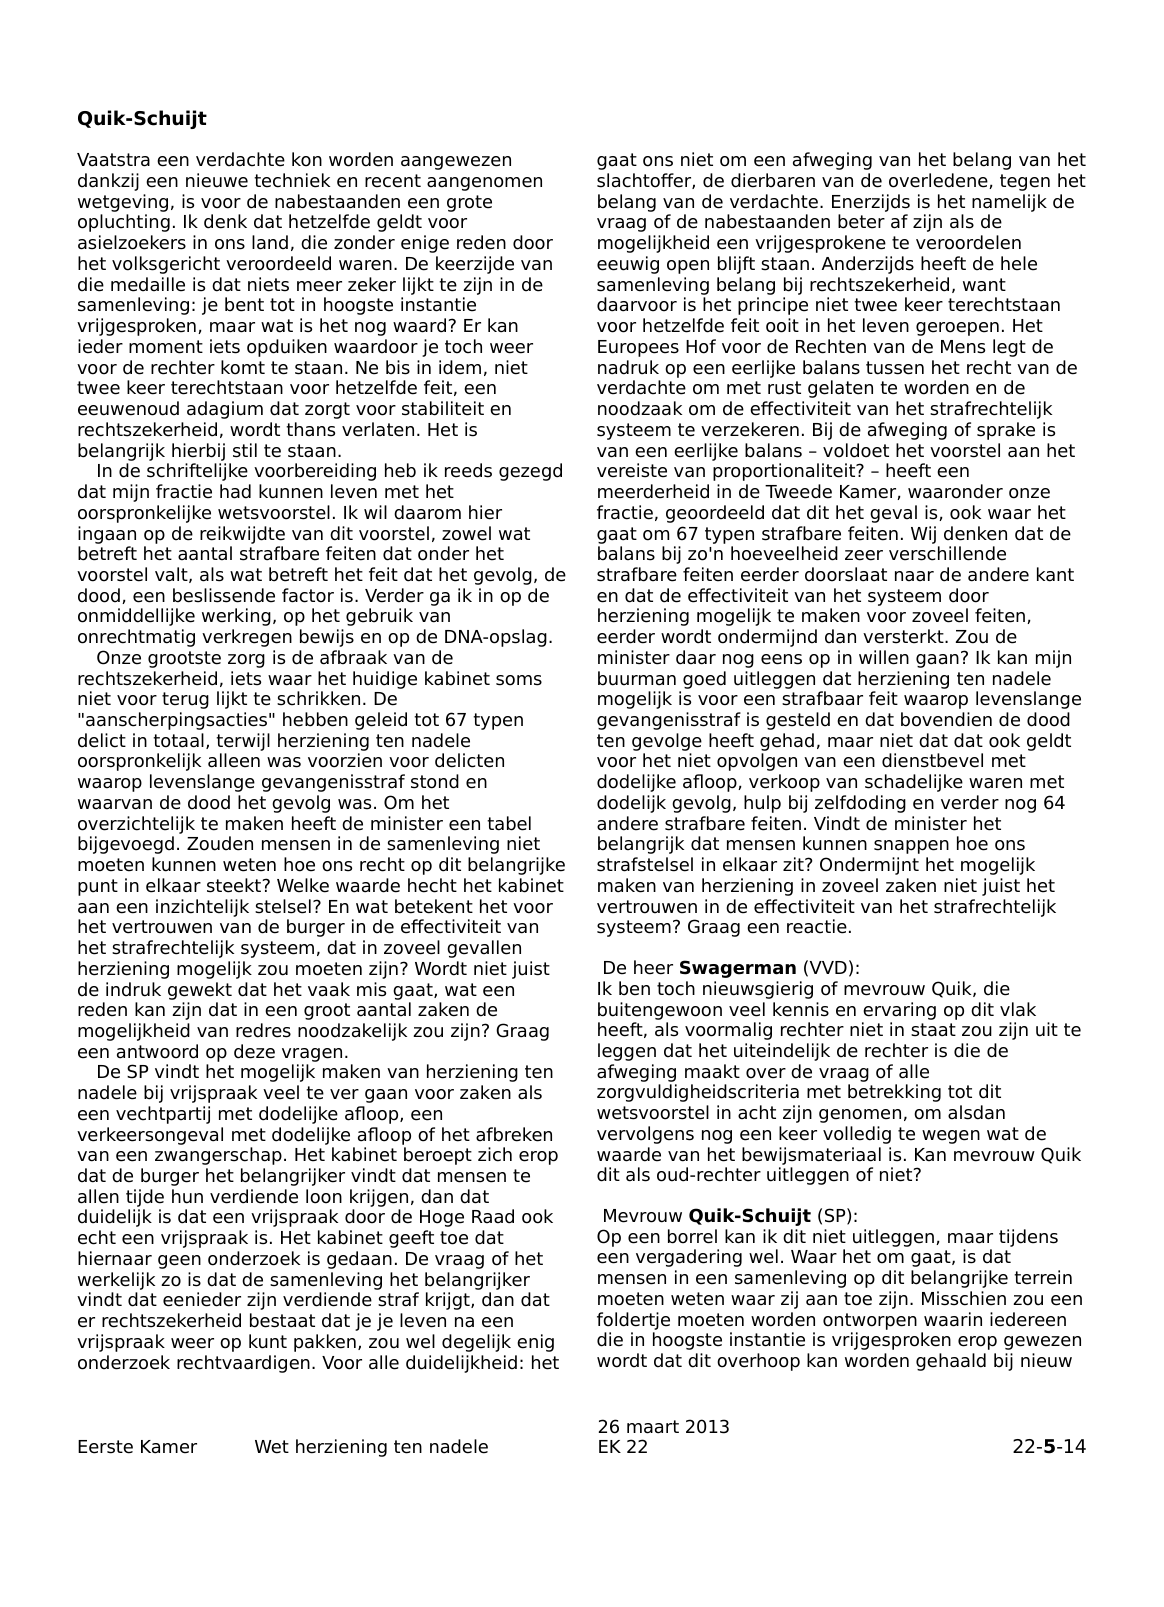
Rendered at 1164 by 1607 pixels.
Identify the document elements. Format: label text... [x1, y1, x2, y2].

text De SP vindt het mogelijk maken van herziening ten nadele bij vrijspraak veel te ver gaan voor zaken als een vechtpartij met dodelijke afloop, een verkeersongeval met dodelijke afloop of het afbreken van een zwangerschap. Het kabinet beroept zich erop dat de burger het belangrijker vindt dat mensen te allen tijde hun verdiende loon krijgen, dan dat duidelijk is dat een vrijspraak door de Hoge Raad ook echt een vrijspraak is. Het kabinet geeft toe dat hiernaar geen onderzoek is gedaan. De vraag of het werkelijk zo is dat de samenleving het belangrijker vindt dat eenieder zijn verdiende straf krijgt, dan dat er rechtszekerheid bestaat dat je je leven na een vrijspraak weer op kunt pakken, zou wel degelijk enig onderzoek rechtvaardigen. Voor alle duidelijkheid: het [77, 1062, 567, 1373]
text De heer Swagerman (VVD): [596, 958, 1087, 979]
text Mevrouw Quik-Schuijt (SP): [596, 1206, 1087, 1227]
text gaat ons niet om een afweging van het belang van het slachtoffer, de dierbaren van de overledene, tegen het belang van de verdachte. Enerzijds is het namelijk de vraag of de nabestaanden beter af zijn als de mogelijkheid een vrijgesprokene te veroordelen eeuwig open blijft staan. Anderzijds heeft de hele samenleving belang bij rechtszekerheid, want daarvoor is het principe niet twee keer terechtstaan voor hetzelfde feit ooit in het leven geroepen. Het Europees Hof voor de Rechten van de Mens legt de nadruk op een eerlijke balans tussen het recht van de verdachte om met rust gelaten te worden en de noodzaak om de effectiviteit van het strafrechtelijk systeem te verzekeren. Bij de afweging of sprake is van een eerlijke balans – voldoet het voorstel aan het vereiste van proportionaliteit? – heeft een meerderheid in de Tweede Kamer, waaronder onze fractie, geoordeeld dat dit het geval is, ook waar het gaat om 67 typen strafbare feiten. Wij denken dat de balans bij zo'n hoeveelheid zeer verschillende strafbare feiten eerder doorslaat naar de andere kant en dat de effectiviteit van het systeem door herziening mogelijk te maken voor zoveel feiten, eerder wordt ondermijnd dan versterkt. Zou de minister daar nog eens op in willen gaan? Ik kan mijn buurman goed uitleggen dat herziening ten nadele mogelijk is voor een strafbaar feit waarop levenslange gevangenisstraf is gesteld en dat bovendien de dood ten gevolge heeft gehad, maar niet dat dat ook geldt voor het niet opvolgen van een dienstbevel met dodelijke afloop, verkoop van schadelijke waren met dodelijk gevolg, hulp bij zelfdoding en verder nog 64 andere strafbare feiten. Vindt de minister het belangrijk dat mensen kunnen snappen hoe ons strafstelsel in elkaar zit? Ondermijnt het mogelijk maken van herziening in zoveel zaken niet juist het vertrouwen in de effectiviteit van het strafrechtelijk systeem? Graag een reactie. [596, 150, 1087, 938]
text Onze grootste zorg is de afbraak van de rechtszekerheid, iets waar het huidige kabinet soms niet voor terug lijkt te schrikken. De "aanscherpingsacties" hebben geleid tot 67 typen delict in totaal, terwijl herziening ten nadele oorspronkelijk alleen was voorzien voor delicten waarop levenslange gevangenisstraf stond en waarvan de dood het gevolg was. Om het overzichtelijk te maken heeft de minister een tabel bijgevoegd. Zouden mensen in de samenleving niet moeten kunnen weten hoe ons recht op dit belangrijke punt in elkaar steekt? Welke waarde hecht het kabinet aan een inzichtelijk stelsel? En wat betekent het voor het vertrouwen van de burger in de effectiviteit van het strafrechtelijk systeem, dat in zoveel gevallen herziening mogelijk zou moeten zijn? Wordt niet juist de indruk gewekt dat het vaak mis gaat, wat een reden kan zijn dat in een groot aantal zaken de mogelijkheid van redres noodzakelijk zou zijn? Graag een antwoord op deze vragen. [77, 648, 567, 1062]
text Vaatstra een verdachte kon worden aangewezen dankzij een nieuwe techniek en recent aangenomen wetgeving, is voor de nabestaanden een grote opluchting. Ik denk dat hetzelfde geldt voor asielzoekers in ons land, die zonder enige reden door het volksgericht veroordeeld waren. De keerzijde van die medaille is dat niets meer zeker lijkt te zijn in de samenleving: je bent tot in hoogste instantie vrijgesproken, maar wat is het nog waard? Er kan ieder moment iets opduiken waardoor je toch weer voor de rechter komt te staan. Ne bis in idem, niet twee keer terechtstaan voor hetzelfde feit, een eeuwenoud adagium dat zorgt voor stabiliteit en rechtszekerheid, wordt thans verlaten. Het is belangrijk hierbij stil te staan. [77, 150, 567, 461]
text In de schriftelijke voorbereiding heb ik reeds gezegd dat mijn fractie had kunnen leven met het oorspronkelijke wetsvoorstel. Ik wil daarom hier ingaan op de reikwijdte van dit voorstel, zowel wat betreft het aantal strafbare feiten dat onder het voorstel valt, als wat betreft het feit dat het gevolg, de dood, een beslissende factor is. Verder ga ik in op de onmiddellijke werking, op het gebruik van onrechtmatig verkregen bewijs en op de DNA-opslag. [77, 461, 567, 648]
text Ik ben toch nieuwsgierig of mevrouw Quik, die buitengewoon veel kennis en ervaring op dit vlak heeft, als voormalig rechter niet in staat zou zijn uit te leggen dat het uiteindelijk de rechter is die de afweging maakt over de vraag of alle zorgvuldigheidscriteria met betrekking tot dit wetsvoorstel in acht zijn genomen, om alsdan vervolgens nog een keer volledig te wegen wat de waarde van het bewijsmateriaal is. Kan mevrouw Quik dit als oud-rechter uitleggen of niet? [596, 979, 1087, 1186]
text Op een borrel kan ik dit niet uitleggen, maar tijdens een vergadering wel. Waar het om gaat, is dat mensen in een samenleving op dit belangrijke terrein moeten weten waar zij aan toe zijn. Misschien zou een foldertje moeten worden ontworpen waarin iedereen die in hoogste instantie is vrijgesproken erop gewezen wordt dat dit overhoop kan worden gehaald bij nieuw [596, 1227, 1087, 1372]
